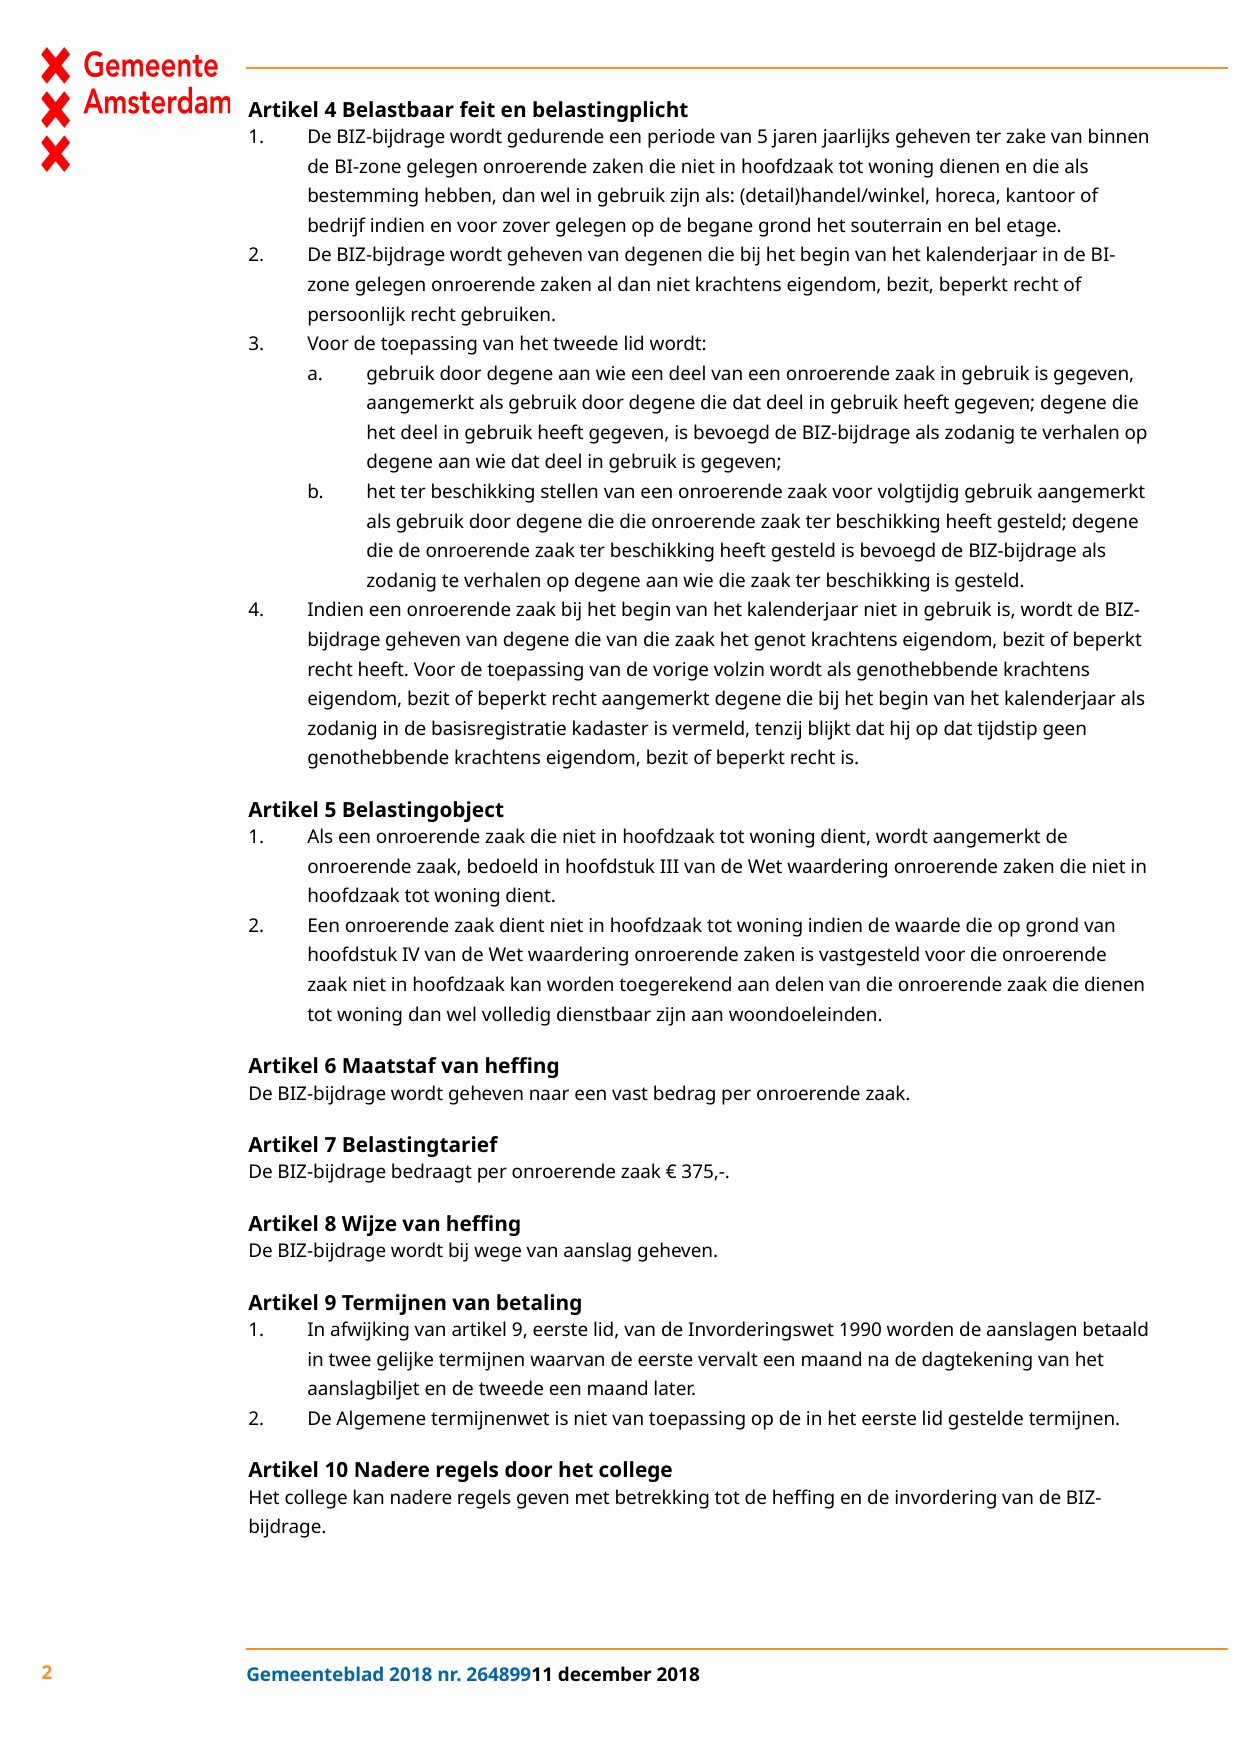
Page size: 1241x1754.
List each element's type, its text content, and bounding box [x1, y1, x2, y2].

list De BIZ-bijdrage wordt gedurende een periode van 5 jaren jaarlijks geheven ter zake van binnen de BI-zone gelegen onroerende zaken die niet in hoofdzaak tot woning dienen en die als bestemming hebben, dan wel in gebruik zijn als: (detail)handel/winkel, horeca, kantoor of bedrijf indien en voor zover gelegen op de begane grond het souterrain en bel etage. [248, 123, 1152, 238]
text Artikel 8 Wijze van heffing [248, 1209, 1152, 1237]
text De BIZ-bijdrage bedraagt per onroerende zaak € 375,-. [248, 1158, 1152, 1184]
list In afwijking van artikel 9, eerste lid, van de Invorderingswet 1990 worden de aanslagen betaald in twee gelijke termijnen waarvan de eerste vervalt een maand na de dagtekening van het aanslagbiljet en de tweede een maand later. [248, 1316, 1152, 1401]
list De Algemene termijnenwet is niet van toepassing op de in het eerste lid gestelde termijnen. [248, 1405, 1152, 1431]
picture [41, 47, 231, 172]
text Artikel 9 Termijnen van betaling [248, 1288, 1152, 1316]
list Als een onroerende zaak die niet in hoofdzaak tot woning dient, wordt aangemerkt de onroerende zaak, bedoeld in hoofdstuk III van de Wet waardering onroerende zaken die niet in hoofdzaak tot woning dient. [248, 823, 1152, 908]
text De BIZ-bijdrage wordt geheven naar een vast bedrag per onroerende zaak. [248, 1080, 1152, 1105]
text Artikel 6 Maatstaf van heffing [248, 1051, 1152, 1080]
list gebruik door degene aan wie een deel van een onroerende zaak in gebruik is gegeven, aangemerkt als gebruik door degene die dat deel in gebruik heeft gegeven; degene die het deel in gebruik heeft gegeven, is bevoegd de BIZ-bijdrage als zodanig te verhalen op degene aan wie dat deel in gebruik is gegeven; [307, 360, 1152, 474]
text De BIZ-bijdrage wordt bij wege van aanslag geheven. [248, 1237, 1152, 1263]
list De BIZ-bijdrage wordt geheven van degenen die bij het begin van het kalenderjaar in de BI-zone gelegen onroerende zaken al dan niet krachtens eigendom, bezit, beperkt recht of persoonlijk recht gebruiken. [248, 242, 1152, 326]
list Een onroerende zaak dient niet in hoofdzaak tot woning indien de waarde die op grond van hoofdstuk IV van de Wet waardering onroerende zaken is vastgesteld voor die onroerende zaak niet in hoofdzaak kan worden toegerekend aan delen van die onroerende zaak die dienen tot woning dan wel volledig dienstbaar zijn aan woondoeleinden. [248, 912, 1152, 1027]
list Indien een onroerende zaak bij het begin van het kalenderjaar niet in gebruik is, wordt de BIZ-bijdrage geheven van degene die van die zaak het genot krachtens eigendom, bezit of beperkt recht heeft. Voor de toepassing van de vorige volzin wordt als genothebbende krachtens eigendom, bezit of beperkt recht aangemerkt degene die bij het begin van het kalenderjaar als zodanig in de basisregistratie kadaster is vermeld, tenzij blijkt dat hij op dat tijdstip geen genothebbende krachtens eigendom, bezit of beperkt recht is. [248, 597, 1152, 770]
list het ter beschikking stellen van een onroerende zaak voor volgtijdig gebruik aangemerkt als gebruik door degene die die onroerende zaak ter beschikking heeft gesteld; degene die de onroerende zaak ter beschikking heeft gesteld is bevoegd de BIZ-bijdrage als zodanig te verhalen op degene aan wie die zaak ter beschikking is gesteld. [307, 478, 1152, 593]
text Artikel 10 Nadere regels door het college [248, 1455, 1152, 1484]
text Artikel 4 Belastbaar feit en belastingplicht [248, 95, 1152, 123]
text Artikel 5 Belastingobject [248, 795, 1152, 823]
text Artikel 7 Belastingtarief [248, 1130, 1152, 1158]
list Voor de toepassing van het tweede lid wordt: [248, 330, 1152, 356]
text Het college kan nadere regels geven met betrekking tot de heffing en de invordering van de BIZ-bijdrage. [248, 1484, 1152, 1539]
